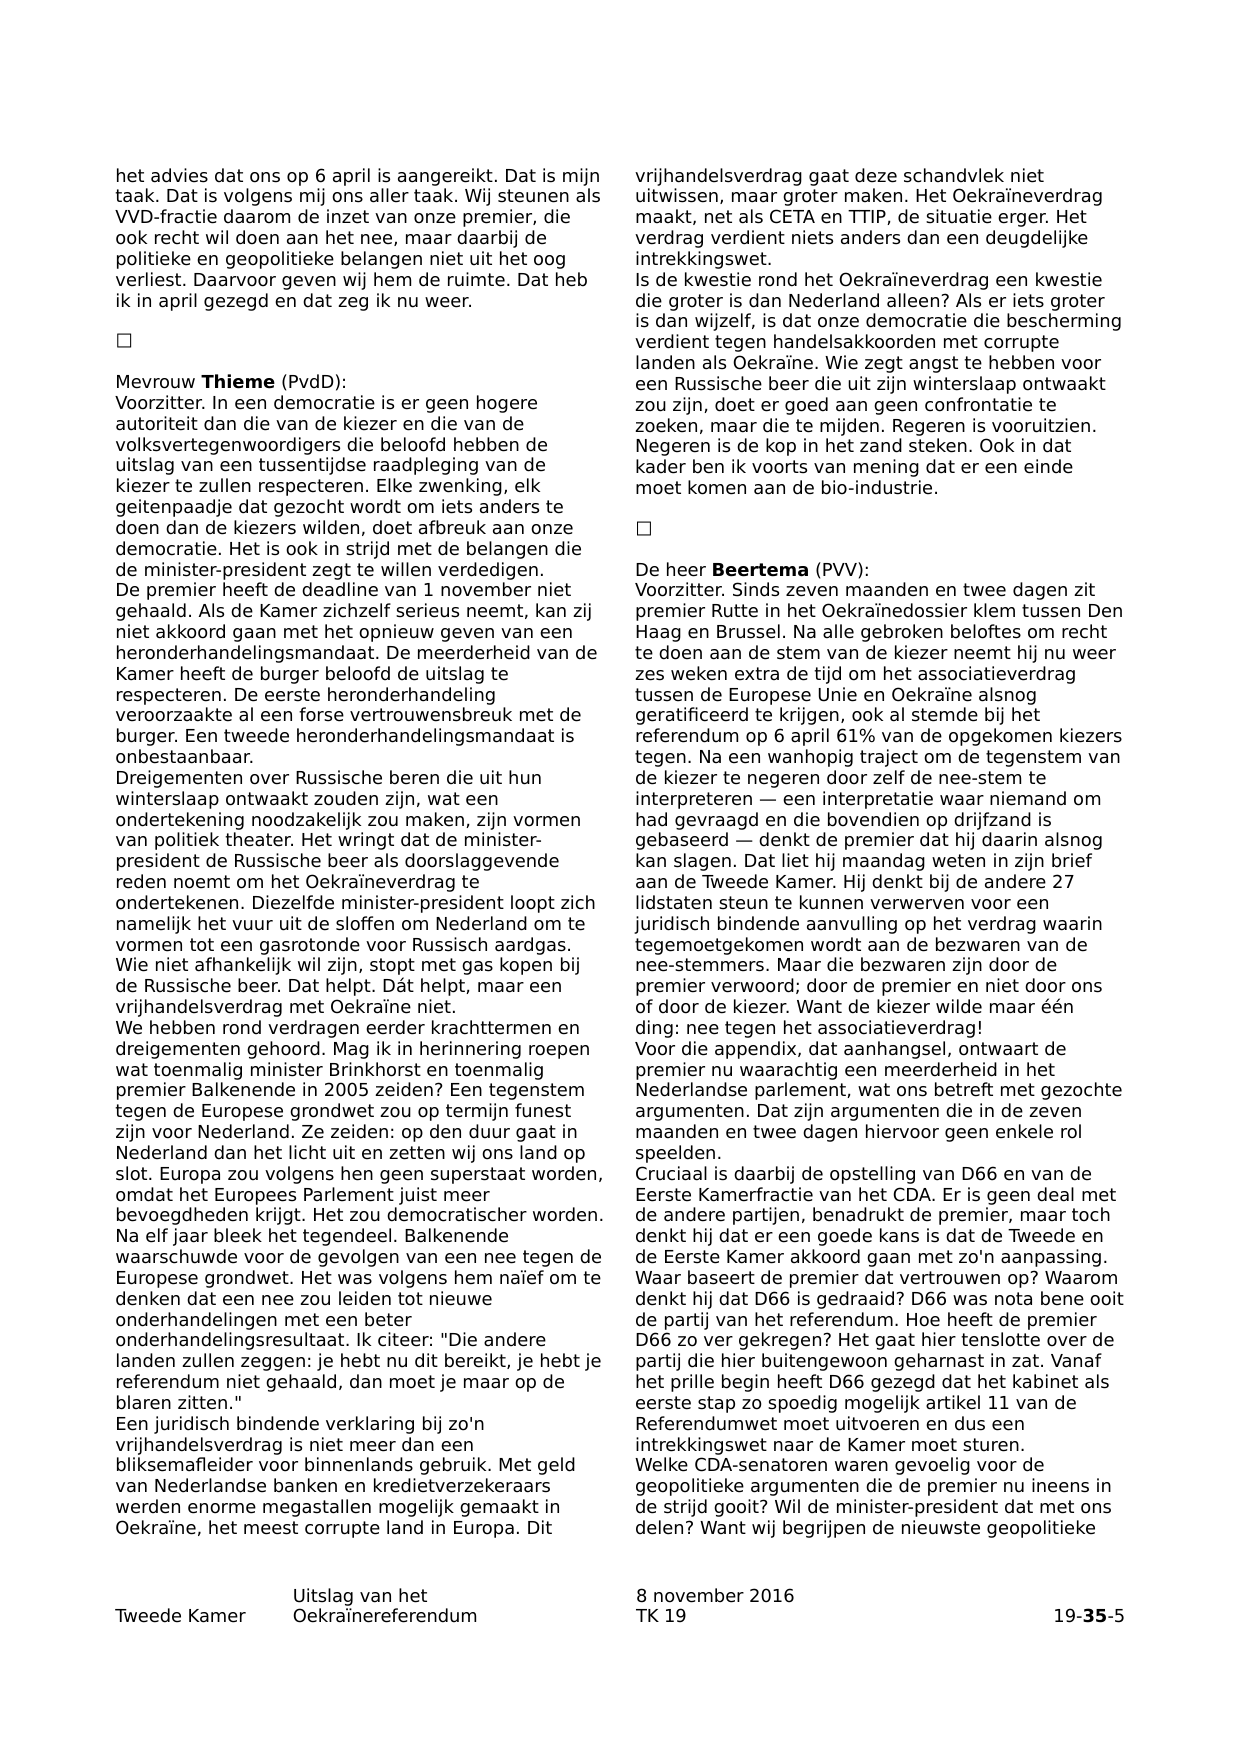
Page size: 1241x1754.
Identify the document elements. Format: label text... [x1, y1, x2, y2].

text vrijhandelsverdrag gaat deze schandvlek niet uitwissen, maar groter maken. Het Oekraïneverdrag maakt, net als CETA en TTIP, de situatie erger. Het verdrag verdient niets anders dan een deugdelijke intrekkingswet. [635, 165, 1125, 269]
text Een juridisch bindende verklaring bij zo'n vrijhandelsverdrag is niet meer dan een bliksemafleider voor binnenlands gebruik. Met geld van Nederlandse banken en kredietverzekeraars werden enorme megastallen mogelijk gemaakt in Oekraïne, het meest corrupte land in Europa. Dit [115, 1413, 605, 1538]
text Welke CDA-senatoren waren gevoelig voor de geopolitieke argumenten die de premier nu ineens in de strijd gooit? Wil de minister-president dat met ons delen? Want wij begrijpen de nieuwste geopolitieke [635, 1455, 1125, 1538]
text Is de kwestie rond het Oekraïneverdrag een kwestie die groter is dan Nederland alleen? Als er iets groter is dan wijzelf, is dat onze democratie die bescherming verdient tegen handelsakkoorden met corrupte landen als Oekraïne. Wie zegt angst te hebben voor een Russische beer die uit zijn winterslaap ontwaakt zou zijn, doet er goed aan geen confrontatie te zoeken, maar die te mijden. Regeren is vooruitzien. Negeren is de kop in het zand steken. Ook in dat kader ben ik voorts van mening dat er een einde moet komen aan de bio-industrie. [635, 269, 1125, 499]
text De premier heeft de deadline van 1 november niet gehaald. Als de Kamer zichzelf serieus neemt, kan zij niet akkoord gaan met het opnieuw geven van een heronderhandelingsmandaat. De meerderheid van de Kamer heeft de burger beloofd de uitslag te respecteren. De eerste heronderhandeling veroorzaakte al een forse vertrouwensbreuk met de burger. Een tweede heronderhandelingsmandaat is onbestaanbaar. [115, 580, 605, 768]
text ⬜ [115, 331, 605, 352]
text Cruciaal is daarbij de opstelling van D66 en van de Eerste Kamerfractie van het CDA. Er is geen deal met de andere partijen, benadrukt de premier, maar toch denkt hij dat er een goede kans is dat de Tweede en de Eerste Kamer akkoord gaan met zo'n aanpassing. Waar baseert de premier dat vertrouwen op? Waarom denkt hij dat D66 is gedraaid? D66 was nota bene ooit de partij van het referendum. Hoe heeft de premier D66 zo ver gekregen? Het gaat hier tenslotte over de partij die hier buitengewoon geharnast in zat. Vanaf het prille begin heeft D66 gezegd dat het kabinet als eerste stap zo spoedig mogelijk artikel 11 van de Referendumwet moet uitvoeren en dus een intrekkingswet naar de Kamer moet sturen. [635, 1163, 1125, 1455]
text Mevrouw Thieme (PvdD): [115, 372, 605, 393]
text We hebben rond verdragen eerder krachttermen en dreigementen gehoord. Mag ik in herinnering roepen wat toenmalig minister Brinkhorst en toenmalig premier Balkenende in 2005 zeiden? Een tegenstem tegen de Europese grondwet zou op termijn funest zijn voor Nederland. Ze zeiden: op den duur gaat in Nederland dan het licht uit en zetten wij ons land op slot. Europa zou volgens hen geen superstaat worden, omdat het Europees Parlement juist meer bevoegdheden krijgt. Het zou democratischer worden. Na elf jaar bleek het tegendeel. Balkenende waarschuwde voor de gevolgen van een nee tegen de Europese grondwet. Het was volgens hem naïef om te denken dat een nee zou leiden tot nieuwe onderhandelingen met een beter onderhandelingsresultaat. Ik citeer: "Die andere landen zullen zeggen: je hebt nu dit bereikt, je hebt je referendum niet gehaald, dan moet je maar op de blaren zitten." [115, 1018, 605, 1413]
text De heer Beertema (PVV): [635, 559, 1125, 580]
text Dreigementen over Russische beren die uit hun winterslaap ontwaakt zouden zijn, wat een ondertekening noodzakelijk zou maken, zijn vormen van politiek theater. Het wringt dat de minister-president de Russische beer als doorslaggevende reden noemt om het Oekraïneverdrag te ondertekenen. Diezelfde minister-president loopt zich namelijk het vuur uit de sloffen om Nederland om te vormen tot een gasrotonde voor Russisch aardgas. Wie niet afhankelijk wil zijn, stopt met gas kopen bij de Russische beer. Dat helpt. Dát helpt, maar een vrijhandelsverdrag met Oekraïne niet. [115, 768, 605, 1018]
text Voor die appendix, dat aanhangsel, ontwaart de premier nu waarachtig een meerderheid in het Nederlandse parlement, wat ons betreft met gezochte argumenten. Dat zijn argumenten die in de zeven maanden en twee dagen hiervoor geen enkele rol speelden. [635, 1038, 1125, 1163]
text Voorzitter. Sinds zeven maanden en twee dagen zit premier Rutte in het Oekraïnedossier klem tussen Den Haag en Brussel. Na alle gebroken beloftes om recht te doen aan de stem van de kiezer neemt hij nu weer zes weken extra de tijd om het associatieverdrag tussen de Europese Unie en Oekraïne alsnog geratificeerd te krijgen, ook al stemde bij het referendum op 6 april 61% van de opgekomen kiezers tegen. Na een wanhopig traject om de tegenstem van de kiezer te negeren door zelf de nee-stem te interpreteren — een interpretatie waar niemand om had gevraagd en die bovendien op drijfzand is gebaseerd — denkt de premier dat hij daarin alsnog kan slagen. Dat liet hij maandag weten in zijn brief aan de Tweede Kamer. Hij denkt bij de andere 27 lidstaten steun te kunnen verwerven voor een juridisch bindende aanvulling op het verdrag waarin tegemoetgekomen wordt aan de bezwaren van de nee-stemmers. Maar die bezwaren zijn door de premier verwoord; door de premier en niet door ons of door de kiezer. Want de kiezer wilde maar één ding: nee tegen het associatieverdrag! [635, 580, 1125, 1038]
text ⬜ [635, 519, 1125, 539]
text het advies dat ons op 6 april is aangereikt. Dat is mijn taak. Dat is volgens mij ons aller taak. Wij steunen als VVD-fractie daarom de inzet van onze premier, die ook recht wil doen aan het nee, maar daarbij de politieke en geopolitieke belangen niet uit het oog verliest. Daarvoor geven wij hem de ruimte. Dat heb ik in april gezegd en dat zeg ik nu weer. [115, 165, 605, 311]
text Voorzitter. In een democratie is er geen hogere autoriteit dan die van de kiezer en die van de volksvertegenwoordigers die beloofd hebben de uitslag van een tussentijdse raadpleging van de kiezer te zullen respecteren. Elke zwenking, elk geitenpaadje dat gezocht wordt om iets anders te doen dan de kiezers wilden, doet afbreuk aan onze democratie. Het is ook in strijd met de belangen die de minister-president zegt te willen verdedigen. [115, 393, 605, 580]
